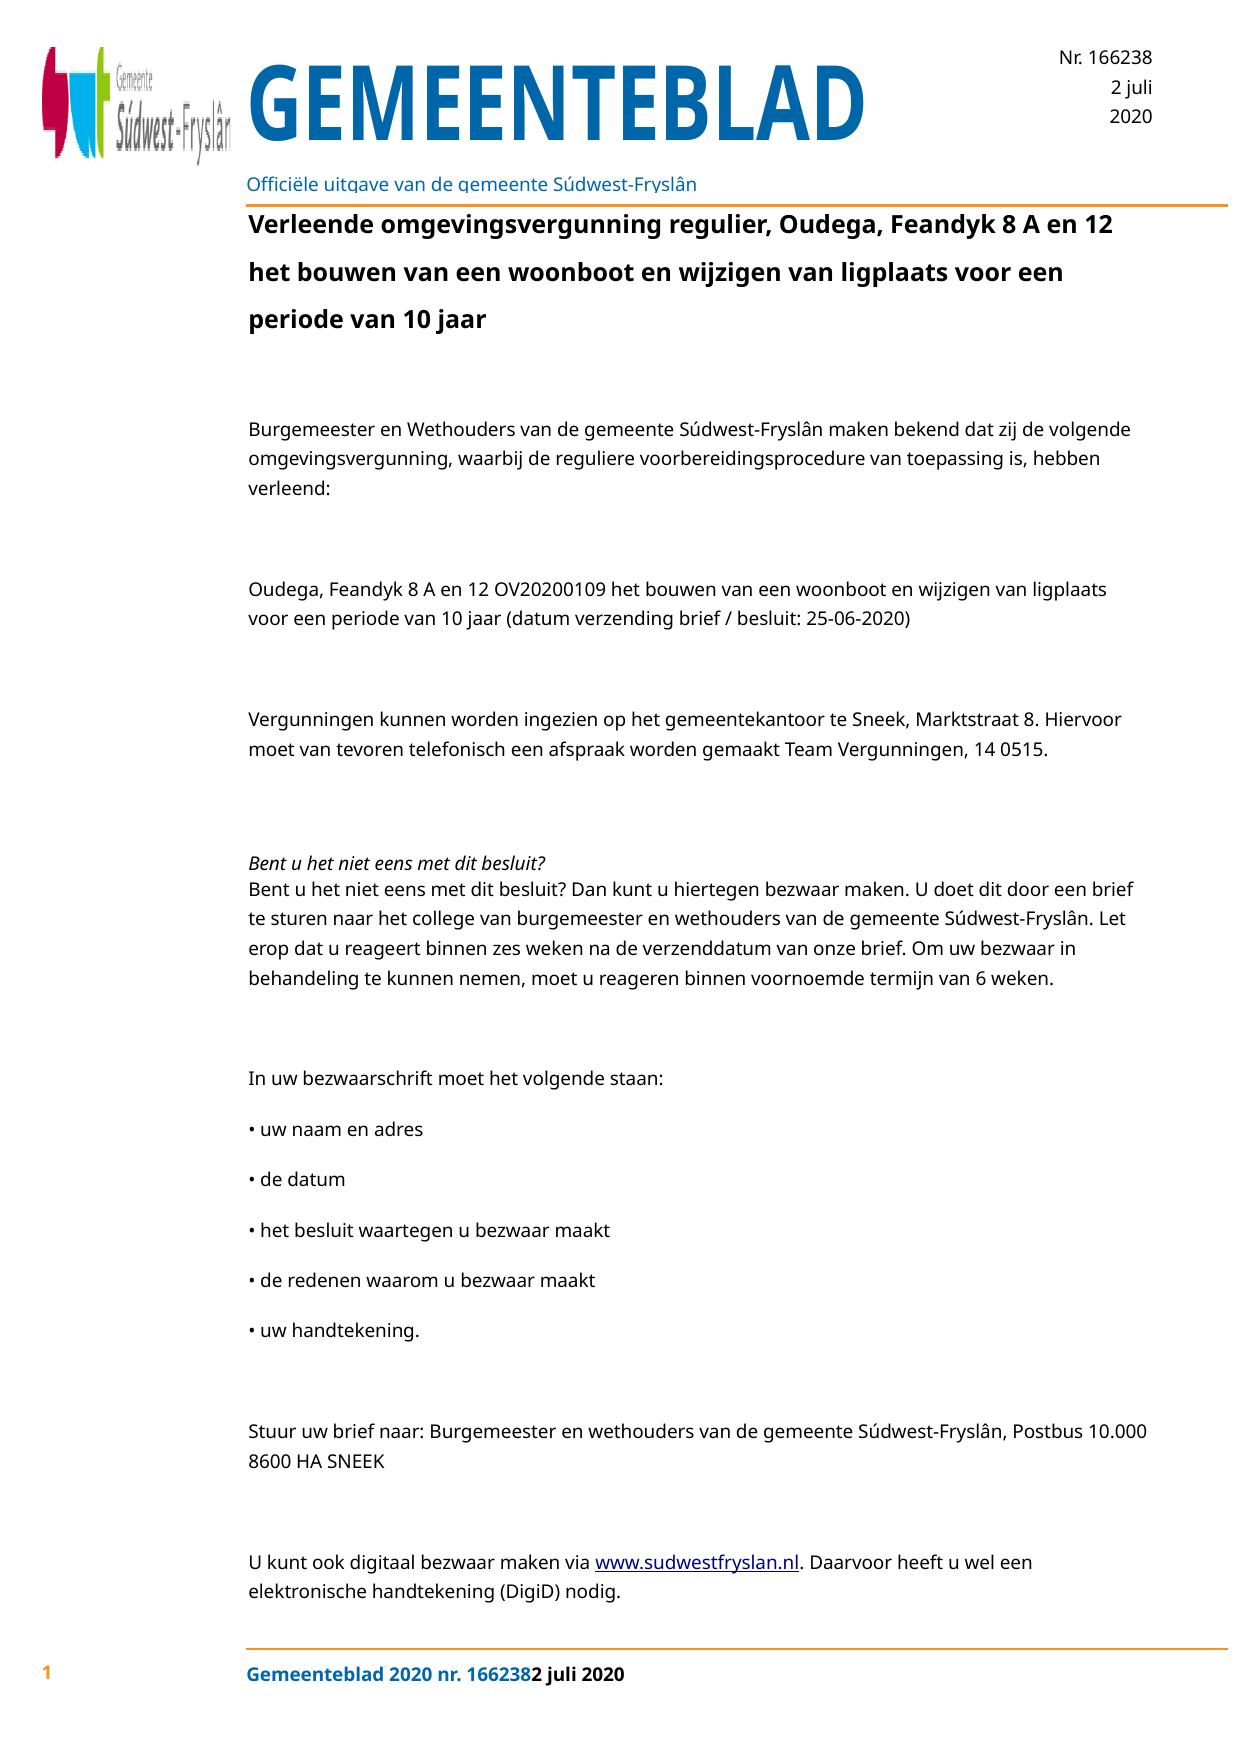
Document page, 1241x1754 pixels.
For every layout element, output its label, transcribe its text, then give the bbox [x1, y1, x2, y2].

text • de datum [248, 1166, 1152, 1192]
text Bent u het niet eens met dit besluit? Dan kunt u hiertegen bezwaar maken. U doet dit door een brief te sturen naar het college van burgemeester en wethouders van de gemeente Súdwest-Fryslân. Let erop dat u reageert binnen zes weken na de verzenddatum van onze brief. Om uw bezwaar in behandeling te kunnen nemen, moet u reageren binnen voornoemde termijn van 6 weken. [248, 876, 1152, 991]
text • uw naam en adres [248, 1116, 1152, 1142]
text Oudega, Feandyk 8 A en 12 OV20200109 het bouwen van een woonboot en wijzigen van ligplaats voor een periode van 10 jaar (datum verzending brief / besluit: 25-06-2020) [248, 576, 1152, 631]
picture [41, 47, 231, 172]
text U kunt ook digitaal bezwaar maken via www.sudwestfryslan.nl. Daarvoor heeft u wel een elektronische handtekening (DigiD) nodig. [248, 1549, 1152, 1604]
text • uw handtekening. [248, 1318, 1152, 1343]
text In uw bezwaarschrift moet het volgende staan: [248, 1066, 1152, 1091]
text Stuur uw brief naar: Burgemeester en wethouders van de gemeente Súdwest-Fryslân, Postbus 10.000 8600 HA SNEEK [248, 1418, 1152, 1474]
text Burgemeester en Wethouders van de gemeente Súdwest-Fryslân maken bekend dat zij de volgende omgevingsvergunning, waarbij de reguliere voorbereidingsprocedure van toepassing is, hebben verleend: [248, 416, 1152, 501]
text Bent u het niet eens met dit besluit? [248, 850, 1152, 876]
text Vergunningen kunnen worden ingezien op het gemeentekantoor te Sneek, Marktstraat 8. Hiervoor moet van tevoren telefonisch een afspraak worden gemaakt Team Vergunningen, 14 0515. [248, 706, 1152, 762]
text Verleende omgevingsvergunning regulier, Oudega, Feandyk 8 A en 12 het bouwen van een woonboot en wijzigen van ligplaats voor een periode van 10 jaar [248, 207, 1152, 336]
text • de redenen waarom u bezwaar maakt [248, 1267, 1152, 1293]
text • het besluit waartegen u bezwaar maakt [248, 1217, 1152, 1243]
